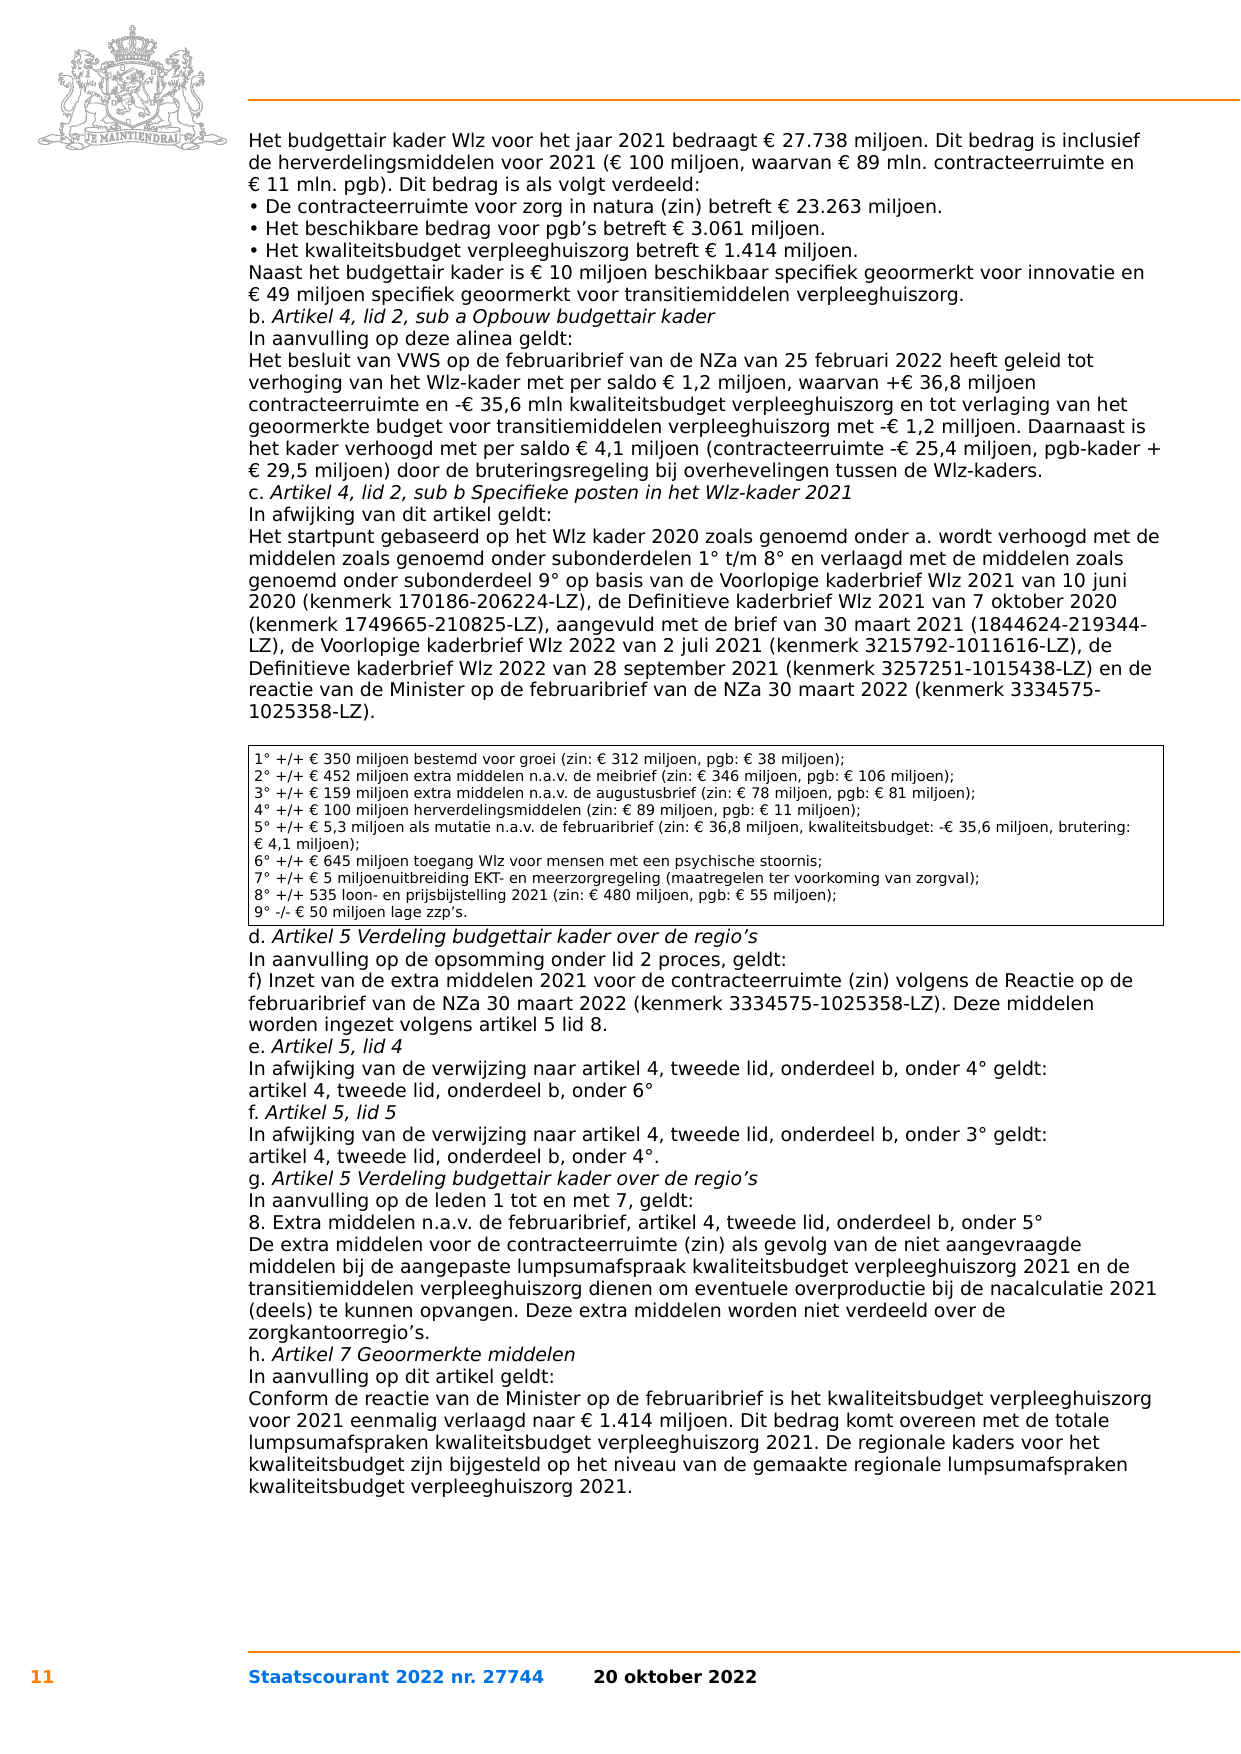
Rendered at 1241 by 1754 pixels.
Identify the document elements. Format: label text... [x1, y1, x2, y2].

text artikel 4, tweede lid, onderdeel b, onder 4°. [248, 1146, 1163, 1168]
text In aanvulling op de leden 1 tot en met 7, geldt: [248, 1190, 1163, 1212]
text • Het beschikbare bedrag voor pgb’s betreft € 3.061 miljoen. [248, 218, 1163, 240]
text Naast het budgettair kader is € 10 miljoen beschikbaar specifiek geoormerkt voor innovatie en € 49 miljoen specifiek geoormerkt voor transitiemiddelen verpleeghuiszorg. [248, 262, 1163, 306]
text 8. Extra middelen n.a.v. de februaribrief, artikel 4, tweede lid, onderdeel b, onder 5° [248, 1212, 1163, 1234]
text In afwijking van de verwijzing naar artikel 4, tweede lid, onderdeel b, onder 3° geldt: [248, 1124, 1163, 1146]
text artikel 4, tweede lid, onderdeel b, onder 6° [248, 1080, 1163, 1102]
text Het budgettair kader Wlz voor het jaar 2021 bedraagt € 27.738 miljoen. Dit bedrag is inclusief de herverdelingsmiddelen voor 2021 (€ 100 miljoen, waarvan € 89 mln. contracteerruimte en € 11 mln. pgb). Dit bedrag is als volgt verdeeld: [248, 130, 1163, 196]
text f. Artikel 5, lid 5 [248, 1102, 1163, 1124]
text • Het kwaliteitsbudget verpleeghuiszorg betreft € 1.414 miljoen. [248, 240, 1163, 262]
text e. Artikel 5, lid 4 [248, 1036, 1163, 1058]
text c. Artikel 4, lid 2, sub b Specifieke posten in het Wlz-kader 2021 [248, 482, 1163, 503]
text d. Artikel 5 Verdeling budgettair kader over de regio’s [248, 926, 1163, 948]
text • De contracteerruimte voor zorg in natura (zin) betreft € 23.263 miljoen. [248, 196, 1163, 218]
text h. Artikel 7 Geoormerkte middelen [248, 1344, 1163, 1366]
text In aanvulling op deze alinea geldt: [248, 328, 1163, 350]
table_header 1° +/+ € 350 miljoen bestemd voor groei (zin: € 312 miljoen, pgb: € 38 miljoen); 2° +/+ € 452 miljoen extra middelen n.a.v. de meibrief (zin: € 346 miljoen, pgb: € 106 miljoen); 3° +/+ € 159 miljoen extra middelen n.a.v. de augustusbrief (zin: € 78 miljoen, pgb: € 81 miljoen); 4° +/+ € 100 miljoen herverdelingsmiddelen (zin: € 89 miljoen, pgb: € 11 miljoen); 5° +/+ € 5,3 miljoen als mutatie n.a.v. de februaribrief (zin: € 36,8 miljoen, kwaliteitsbudget: -€ 35,6 miljoen, brutering: € 4,1 miljoen); 6° +/+ € 645 miljoen toegang Wlz voor mensen met een psychische stoornis; 7° +/+ € 5 miljoenuitbreiding EKT- en meerzorgregeling (maatregelen ter voorkoming van zorgval); 8° +/+ 535 loon- en prijsbijstelling 2021 (zin: € 480 miljoen, pgb: € 55 miljoen); 9° -/- € 50 miljoen lage zzp’s. [249, 746, 1163, 925]
text Het startpunt gebaseerd op het Wlz kader 2020 zoals genoemd onder a. wordt verhoogd met de middelen zoals genoemd onder subonderdelen 1° t/m 8° en verlaagd met de middelen zoals genoemd onder subonderdeel 9° op basis van de Voorlopige kaderbrief Wlz 2021 van 10 juni 2020 (kenmerk 170186-206224-LZ), de Definitieve kaderbrief Wlz 2021 van 7 oktober 2020 (kenmerk 1749665-210825-LZ), aangevuld met de brief van 30 maart 2021 (1844624-219344-LZ), de Voorlopige kaderbrief Wlz 2022 van 2 juli 2021 (kenmerk 3215792-1011616-LZ), de Definitieve kaderbrief Wlz 2022 van 28 september 2021 (kenmerk 3257251-1015438-LZ) en de reactie van de Minister op de februaribrief van de NZa 30 maart 2022 (kenmerk 3334575-1025358-LZ). [248, 526, 1163, 723]
picture [38, 25, 227, 150]
text Het besluit van VWS op de februaribrief van de NZa van 25 februari 2022 heeft geleid tot verhoging van het Wlz-kader met per saldo € 1,2 miljoen, waarvan +€ 36,8 miljoen contracteerruimte en -€ 35,6 mln kwaliteitsbudget verpleeghuiszorg en tot verlaging van het geoormerkte budget voor transitiemiddelen verpleeghuiszorg met -€ 1,2 milljoen. Daarnaast is het kader verhoogd met per saldo € 4,1 miljoen (contracteerruimte -€ 25,4 miljoen, pgb-kader +€ 29,5 miljoen) door de bruteringsregeling bij overhevelingen tussen de Wlz-kaders. [248, 350, 1163, 482]
text In afwijking van dit artikel geldt: [248, 503, 1163, 526]
text In aanvulling op dit artikel geldt: [248, 1366, 1163, 1388]
text De extra middelen voor de contracteerruimte (zin) als gevolg van de niet aangevraagde middelen bij de aangepaste lumpsumafspraak kwaliteitsbudget verpleeghuiszorg 2021 en de transitiemiddelen verpleeghuiszorg dienen om eventuele overproductie bij de nacalculatie 2021 (deels) te kunnen opvangen. Deze extra middelen worden niet verdeeld over de zorgkantoorregio’s. [248, 1234, 1163, 1344]
text g. Artikel 5 Verdeling budgettair kader over de regio’s [248, 1168, 1163, 1190]
text In aanvulling op de opsomming onder lid 2 proces, geldt: [248, 948, 1163, 970]
text b. Artikel 4, lid 2, sub a Opbouw budgettair kader [248, 306, 1163, 328]
text Conform de reactie van de Minister op de februaribrief is het kwaliteitsbudget verpleeghuiszorg voor 2021 eenmalig verlaagd naar € 1.414 miljoen. Dit bedrag komt overeen met de totale lumpsumafspraken kwaliteitsbudget verpleeghuiszorg 2021. De regionale kaders voor het kwaliteitsbudget zijn bijgesteld op het niveau van de gemaakte regionale lumpsumafspraken kwaliteitsbudget verpleeghuiszorg 2021. [248, 1388, 1163, 1498]
text f) Inzet van de extra middelen 2021 voor de contracteerruimte (zin) volgens de Reactie op de februaribrief van de NZa 30 maart 2022 (kenmerk 3334575-1025358-LZ). Deze middelen worden ingezet volgens artikel 5 lid 8. [248, 970, 1163, 1036]
text In afwijking van de verwijzing naar artikel 4, tweede lid, onderdeel b, onder 4° geldt: [248, 1058, 1163, 1080]
